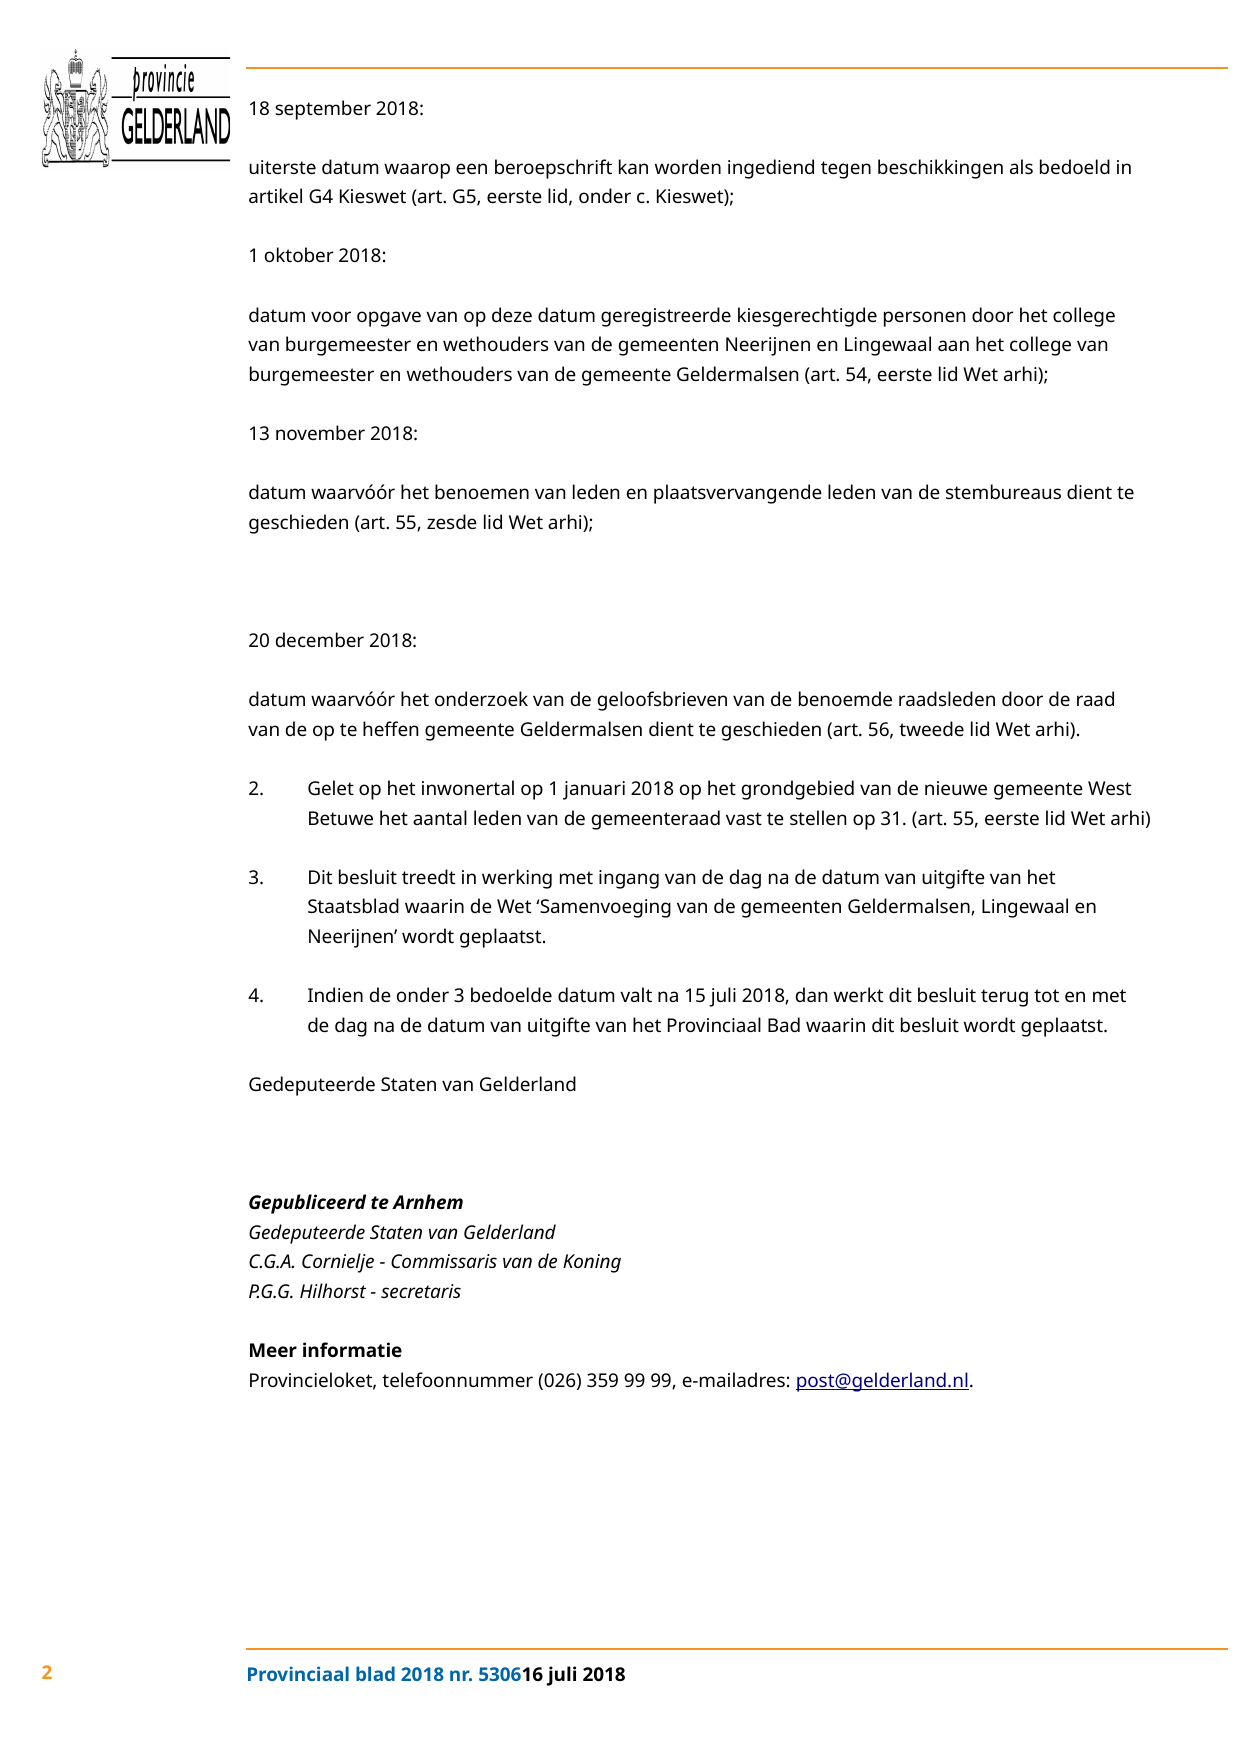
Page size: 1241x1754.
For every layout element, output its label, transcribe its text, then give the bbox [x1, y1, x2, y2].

text 1 oktober 2018: [248, 243, 1152, 268]
picture [41, 47, 231, 172]
text C.G.A. Cornielje - Commissaris van de Koning [248, 1248, 1152, 1274]
text 18 september 2018: [248, 95, 1152, 121]
text Gedeputeerde Staten van Gelderland [248, 1219, 1152, 1245]
text datum waarvóór het onderzoek van de geloofsbrieven van de benoemde raadsleden door de raad van de op te heffen gemeente Geldermalsen dient te geschieden (art. 56, tweede lid Wet arhi). [248, 686, 1152, 742]
text Provincieloket, telefoonnummer (026) 359 99 99, e-mailadres: post@gelderland.nl. [248, 1367, 1152, 1393]
text datum waarvóór het benoemen van leden en plaatsvervangende leden van de stembureaus dient te geschieden (art. 55, zesde lid Wet arhi); [248, 479, 1152, 535]
text Gedeputeerde Staten van Gelderland [248, 1071, 1152, 1097]
text Meer informatie [248, 1337, 1152, 1363]
text 20 december 2018: [248, 627, 1152, 653]
list Dit besluit treedt in werking met ingang van de dag na de datum van uitgifte van het Staatsblad waarin de Wet ‘Samenvoeging van de gemeenten Geldermalsen, Lingewaal en Neerijnen’ wordt geplaatst. [248, 864, 1152, 949]
text 13 november 2018: [248, 420, 1152, 446]
text uiterste datum waarop een beroepschrift kan worden ingediend tegen beschikkingen als bedoeld in artikel G4 Kieswet (art. G5, eerste lid, onder c. Kieswet); [248, 154, 1152, 209]
text Gepubliceerd te Arnhem [248, 1189, 1152, 1215]
list Gelet op het inwonertal op 1 januari 2018 op het grondgebied van de nieuwe gemeente West Betuwe het aantal leden van de gemeenteraad vast te stellen op 31. (art. 55, eerste lid Wet arhi) [248, 775, 1152, 831]
list Indien de onder 3 bedoelde datum valt na 15 juli 2018, dan werkt dit besluit terug tot en met de dag na de datum van uitgifte van het Provinciaal Bad waarin dit besluit wordt geplaatst. [248, 982, 1152, 1038]
text datum voor opgave van op deze datum geregistreerde kiesgerechtigde personen door het college van burgemeester en wethouders van de gemeenten Neerijnen en Lingewaal aan het college van burgemeester en wethouders van de gemeente Geldermalsen (art. 54, eerste lid Wet arhi); [248, 302, 1152, 387]
text P.G.G. Hilhorst - secretaris [248, 1278, 1152, 1304]
